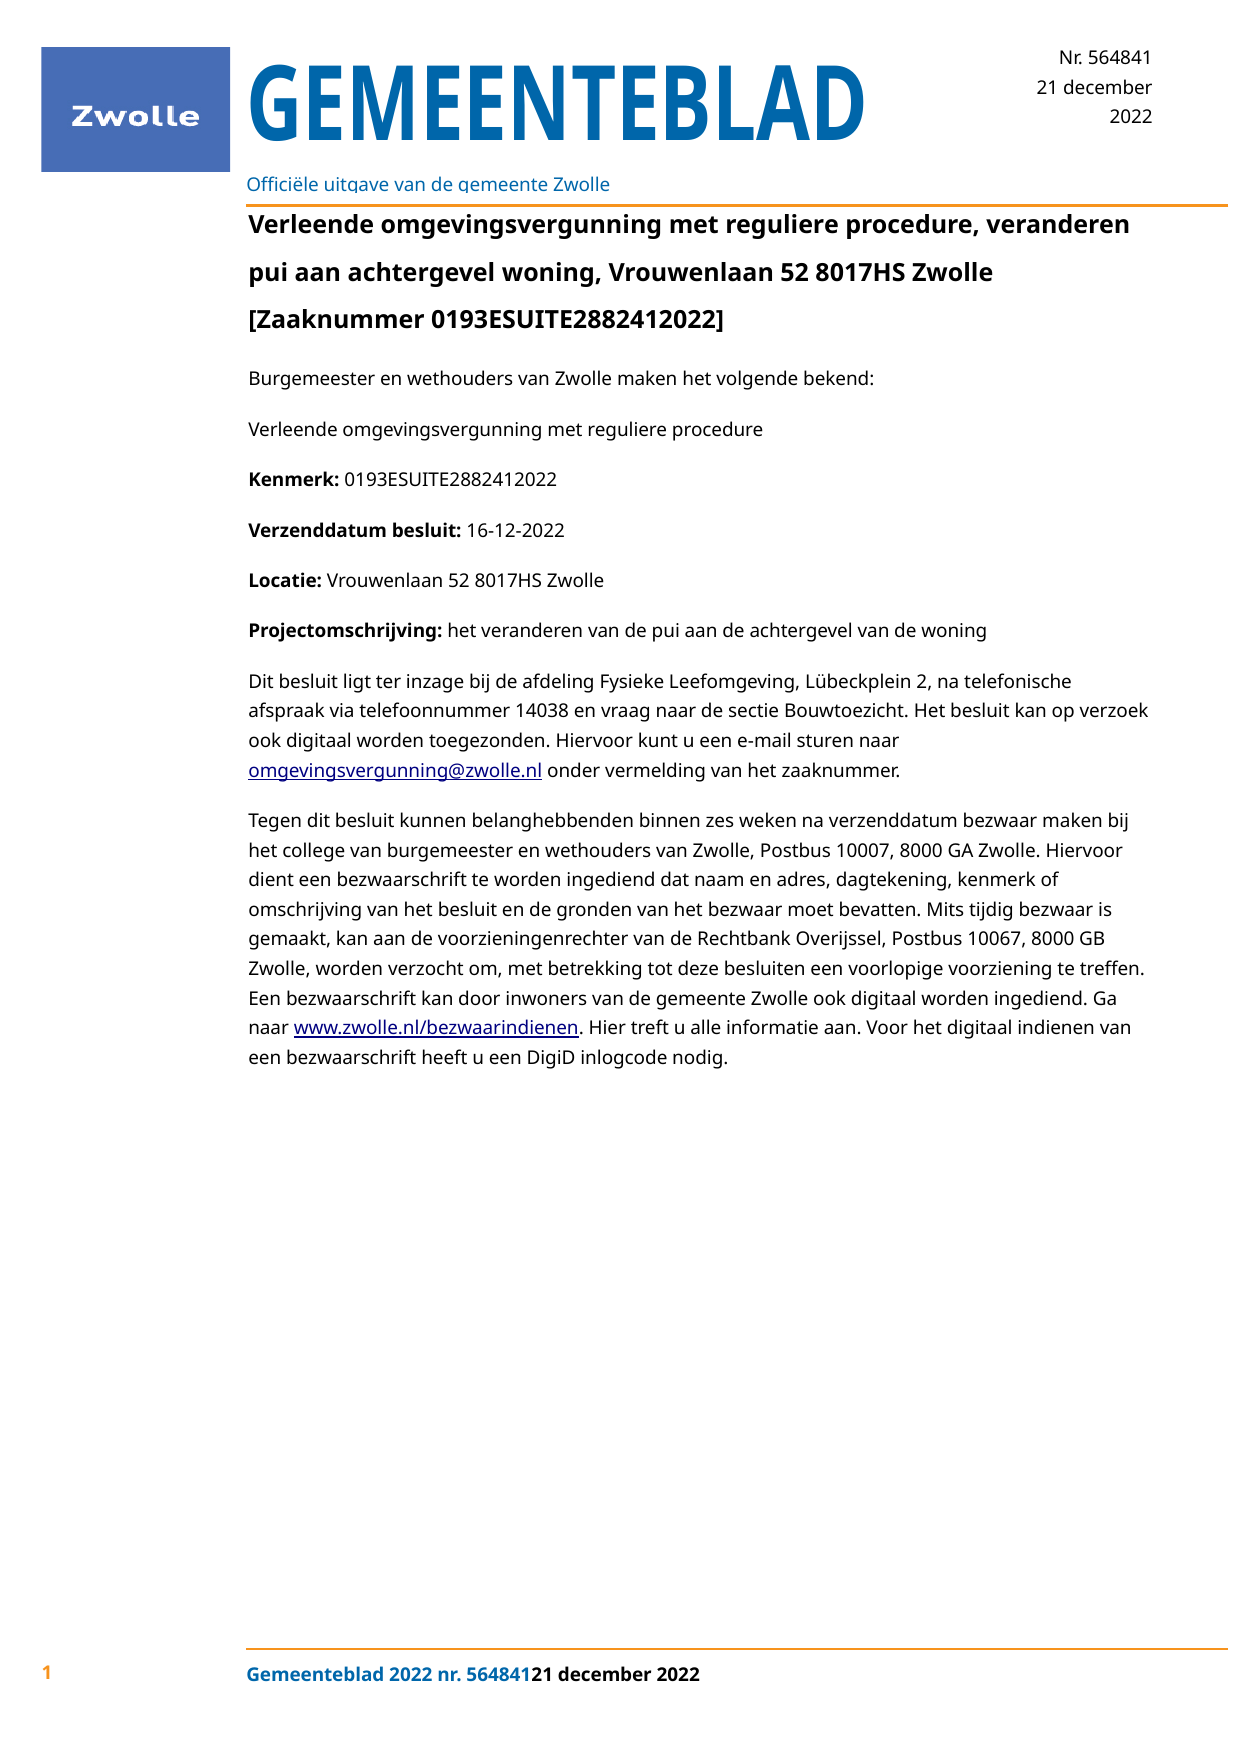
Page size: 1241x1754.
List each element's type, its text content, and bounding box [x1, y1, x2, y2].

text Locatie: Vrouwenlaan 52 8017HS Zwolle [248, 567, 1152, 593]
text Tegen dit besluit kunnen belanghebbenden binnen zes weken na verzenddatum bezwaar maken bij het college van burgemeester en wethouders van Zwolle, Postbus 10007, 8000 GA Zwolle. Hiervoor dient een bezwaarschrift te worden ingediend dat naam en adres, dagtekening, kenmerk of omschrijving van het besluit en de gronden van het bezwaar moet bevatten. Mits tijdig bezwaar is gemaakt, kan aan de voorzieningenrechter van de Rechtbank Overijssel, Postbus 10067, 8000 GB Zwolle, worden verzocht om, met betrekking tot deze besluiten een voorlopige voorziening te treffen. Een bezwaarschrift kan door inwoners van de gemeente Zwolle ook digitaal worden ingediend. Ga naar www.zwolle.nl/bezwaarindienen. Hier treft u alle informatie aan. Voor het digitaal indienen van een bezwaarschrift heeft u een DigiD inlogcode nodig. [248, 807, 1152, 1069]
text Projectomschrijving: het veranderen van de pui aan de achtergevel van de woning [248, 618, 1152, 643]
text Verleende omgevingsvergunning met reguliere procedure, veranderen pui aan achtergevel woning, Vrouwenlaan 52 8017HS Zwolle [Zaaknummer 0193ESUITE2882412022] [248, 207, 1152, 336]
text Kenmerk: 0193ESUITE2882412022 [248, 466, 1152, 492]
text Burgemeester en wethouders van Zwolle maken het volgende bekend: [248, 366, 1152, 391]
text Verleende omgevingsvergunning met reguliere procedure [248, 416, 1152, 442]
text Dit besluit ligt ter inzage bij de afdeling Fysieke Leefomgeving, Lübeckplein 2, na telefonische afspraak via telefoonnummer 14038 en vraag naar de sectie Bouwtoezicht. Het besluit kan op verzoek ook digitaal worden toegezonden. Hiervoor kunt u een e-mail sturen naar omgevingsvergunning@zwolle.nl onder vermelding van het zaaknummer. [248, 668, 1152, 782]
text Verzenddatum besluit: 16-12-2022 [248, 517, 1152, 542]
picture [41, 47, 231, 172]
